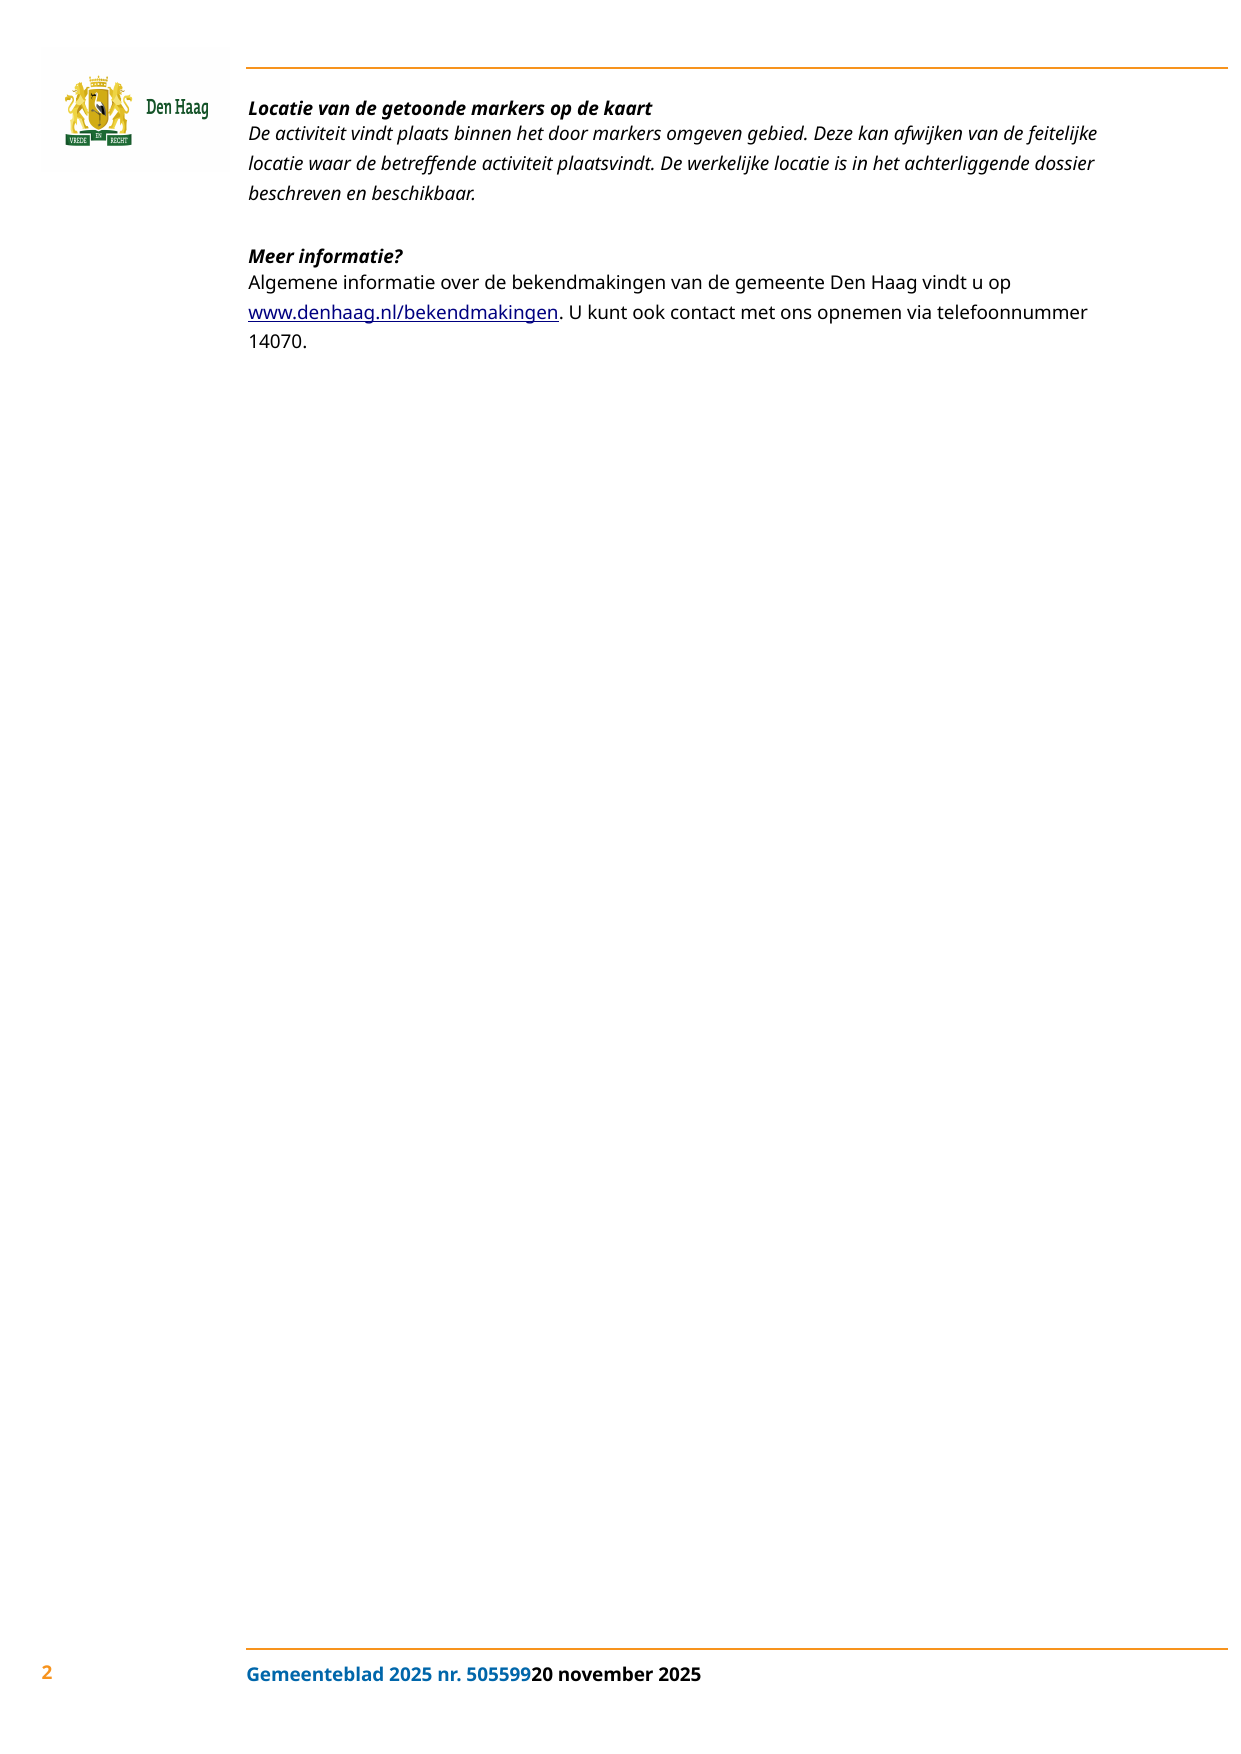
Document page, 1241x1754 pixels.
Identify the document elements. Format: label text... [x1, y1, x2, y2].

text Locatie van de getoonde markers op de kaart [248, 95, 1152, 121]
picture [41, 47, 231, 172]
text Algemene informatie over de bekendmakingen van de gemeente Den Haag vindt u op www.denhaag.nl/bekendmakingen. U kunt ook contact met ons opnemen via telefoonnummer 14070. [248, 269, 1152, 354]
text Meer informatie? [248, 244, 1152, 269]
text De activiteit vindt plaats binnen het door markers omgeven gebied. Deze kan afwijken van de feitelijke locatie waar de betreffende activiteit plaatsvindt. De werkelijke locatie is in het achterliggende dossier beschreven en beschikbaar. [248, 121, 1152, 205]
